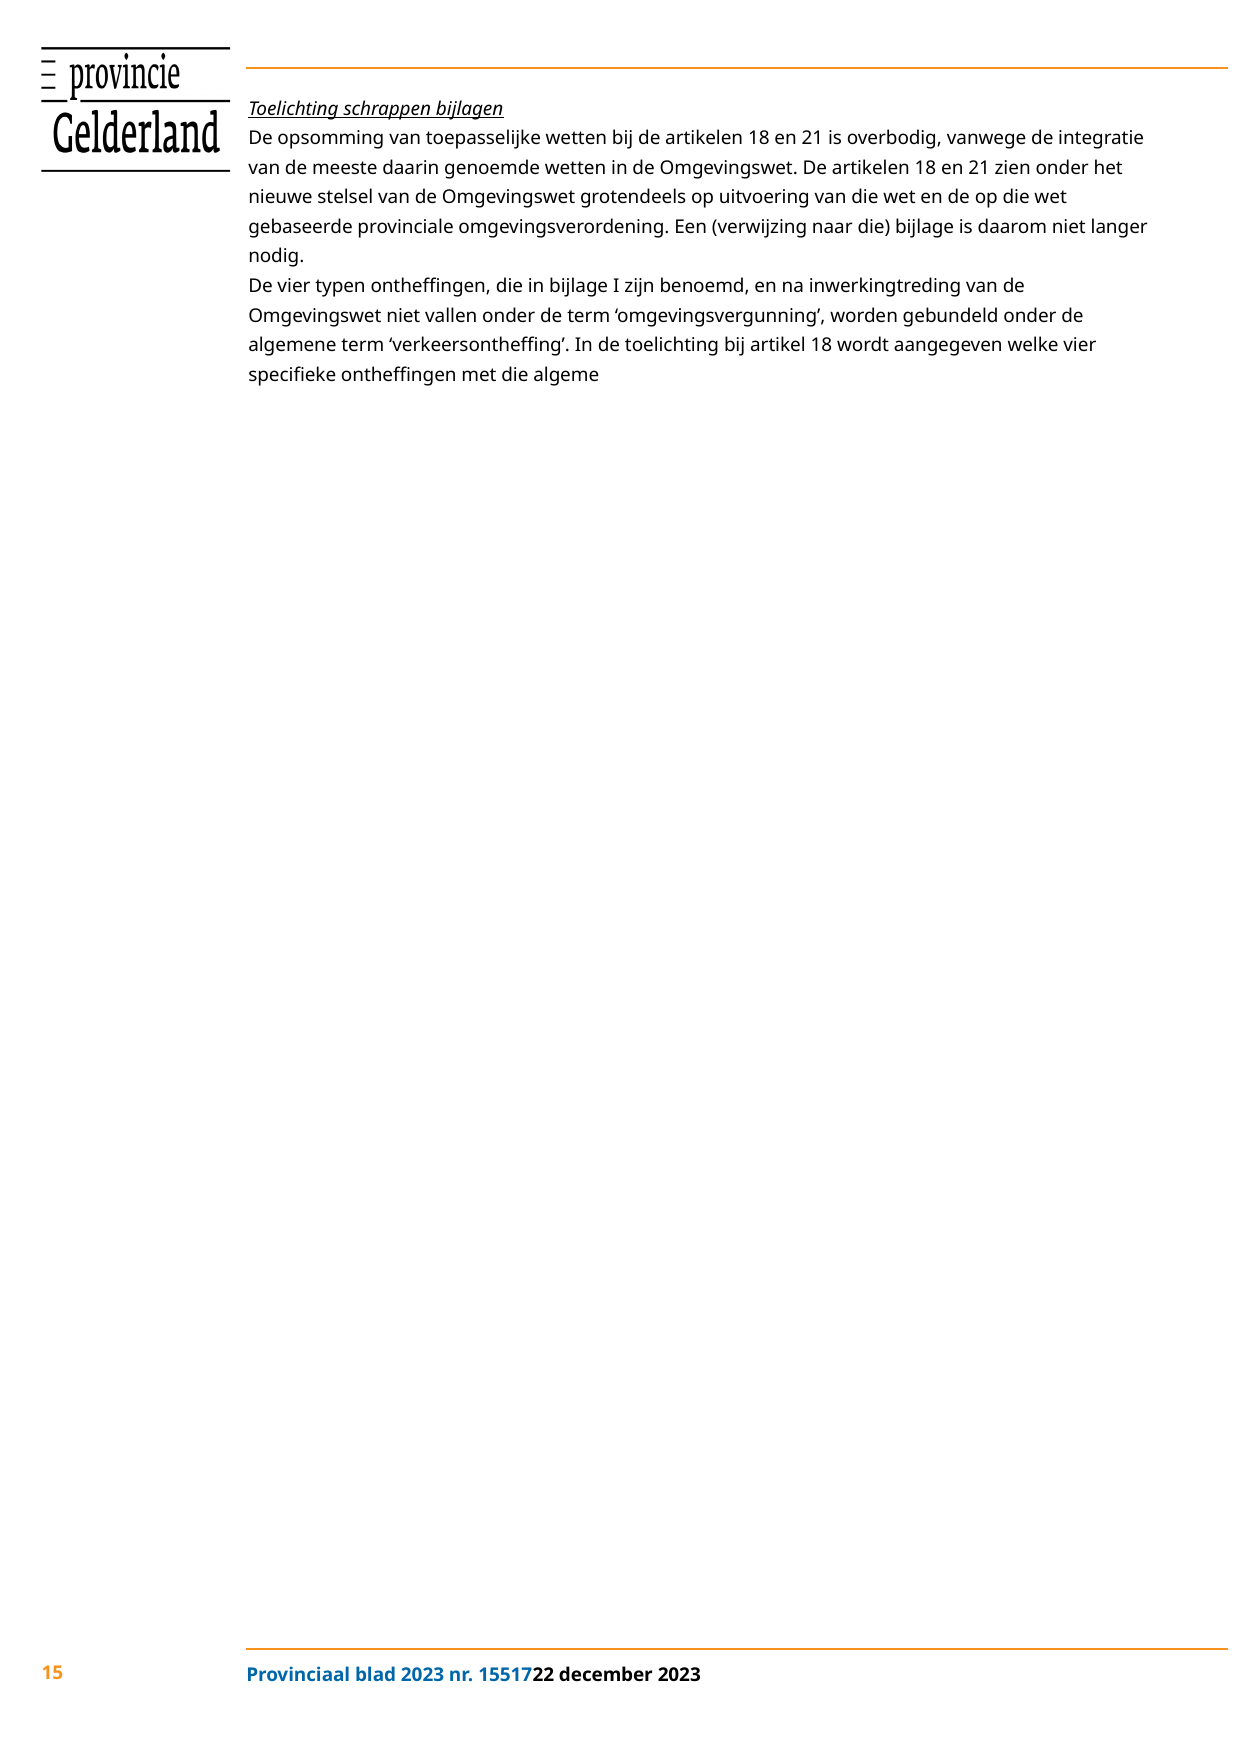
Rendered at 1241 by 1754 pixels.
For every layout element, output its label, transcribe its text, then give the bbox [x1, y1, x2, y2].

picture [41, 47, 231, 172]
text De vier typen ontheffingen, die in bijlage I zijn benoemd, en na inwerkingtreding van de Omgevingswet niet vallen onder de term ‘omgevingsvergunning’, worden gebundeld onder de algemene term ‘verkeersontheffing’. In de toelichting bij artikel 18 wordt aangegeven welke vier specifieke ontheffingen met die algeme [248, 272, 1152, 387]
text Toelichting schrappen bijlagen [248, 95, 1152, 121]
text De opsomming van toepasselijke wetten bij de artikelen 18 en 21 is overbodig, vanwege de integratie van de meeste daarin genoemde wetten in de Omgevingswet. De artikelen 18 en 21 zien onder het nieuwe stelsel van de Omgevingswet grotendeels op uitvoering van die wet en de op die wet gebaseerde provinciale omgevingsverordening. Een (verwijzing naar die) bijlage is daarom niet langer nodig. [248, 124, 1152, 268]
